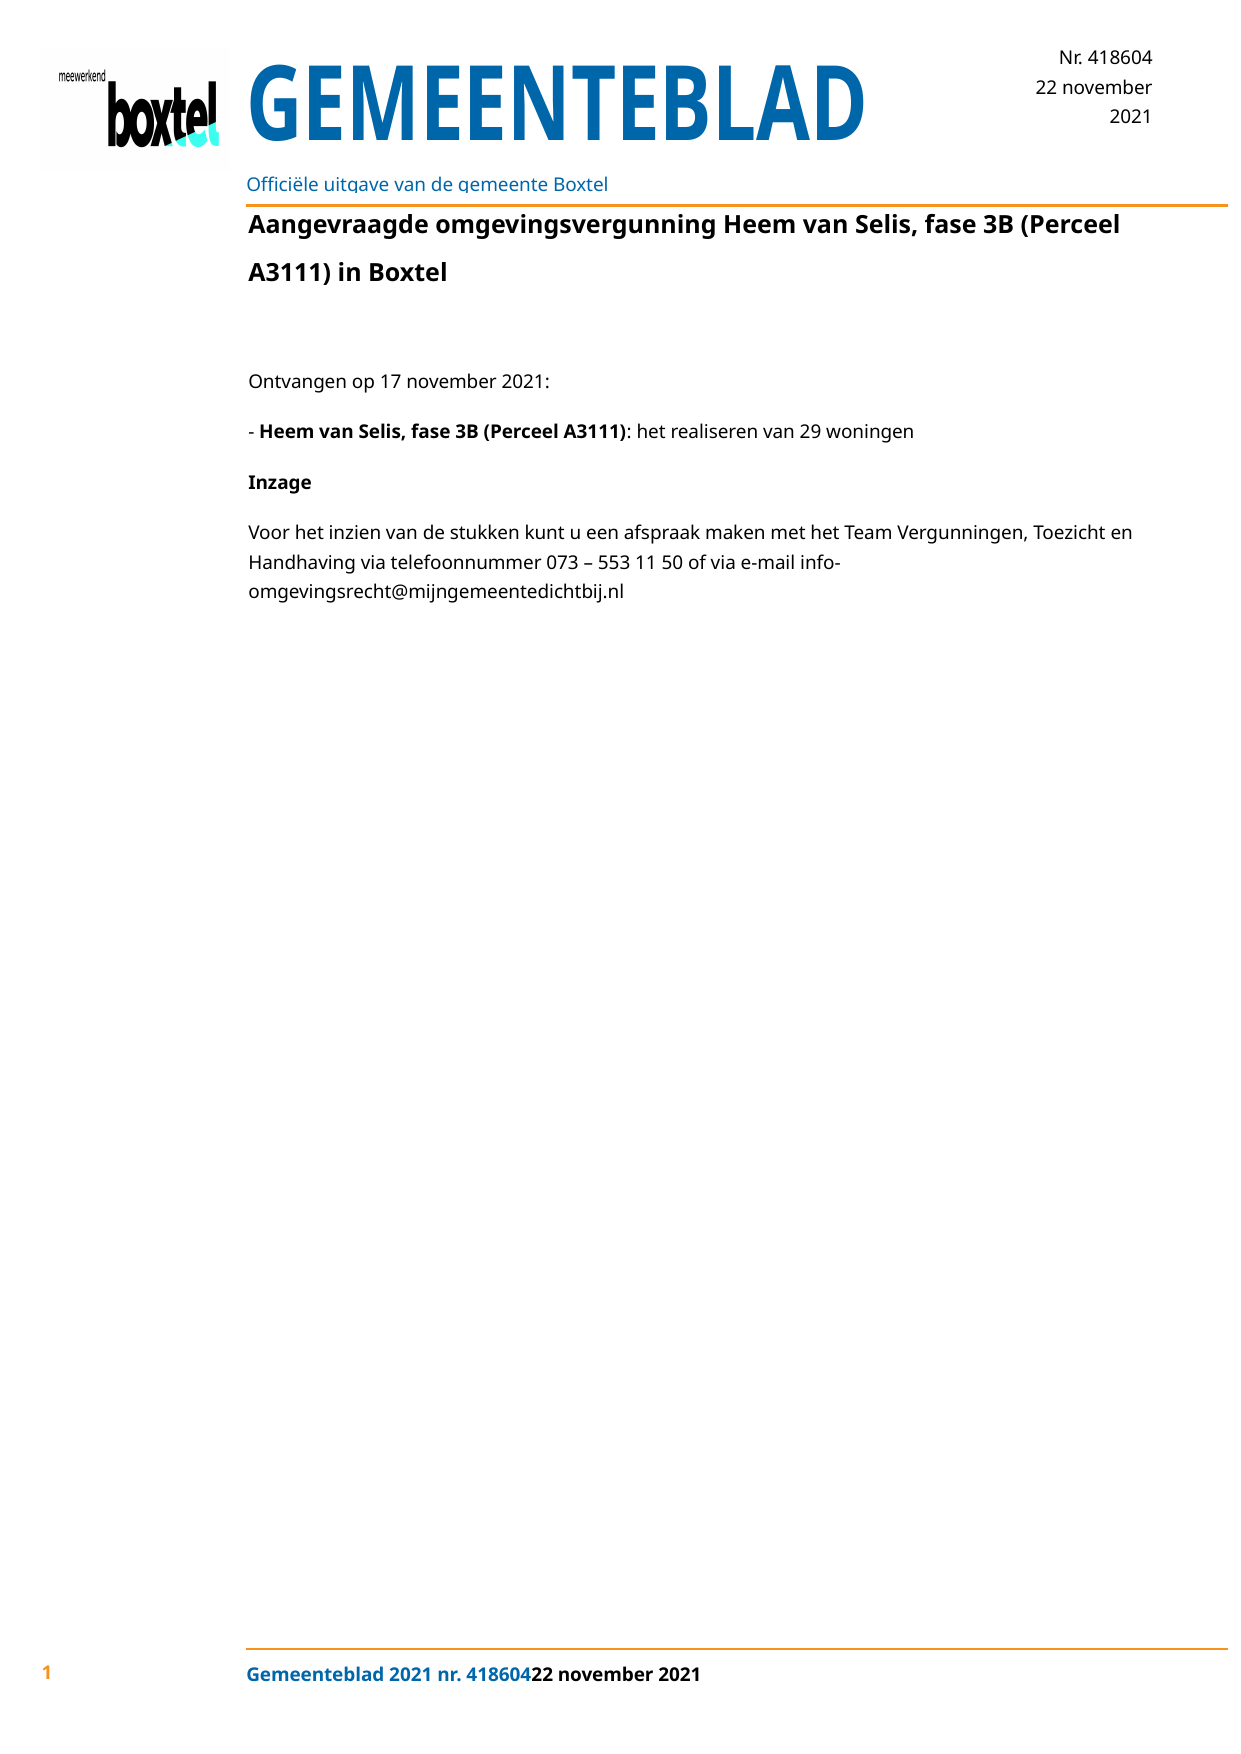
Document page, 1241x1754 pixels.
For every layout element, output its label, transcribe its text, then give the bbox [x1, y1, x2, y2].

text - Heem van Selis, fase 3B (Perceel A3111): het realiseren van 29 woningen [248, 419, 1152, 444]
text Inzage [248, 469, 1152, 495]
text Ontvangen op 17 november 2021: [248, 368, 1152, 394]
text Voor het inzien van de stukken kunt u een afspraak maken met het Team Vergunningen, Toezicht en Handhaving via telefoonnummer 073 – 553 11 50 of via e-mail info-omgevingsrecht@mijngemeentedichtbij.nl [248, 519, 1152, 604]
text Aangevraagde omgevingsvergunning Heem van Selis, fase 3B (Perceel A3111) in Boxtel [248, 207, 1152, 288]
picture [41, 47, 231, 172]
